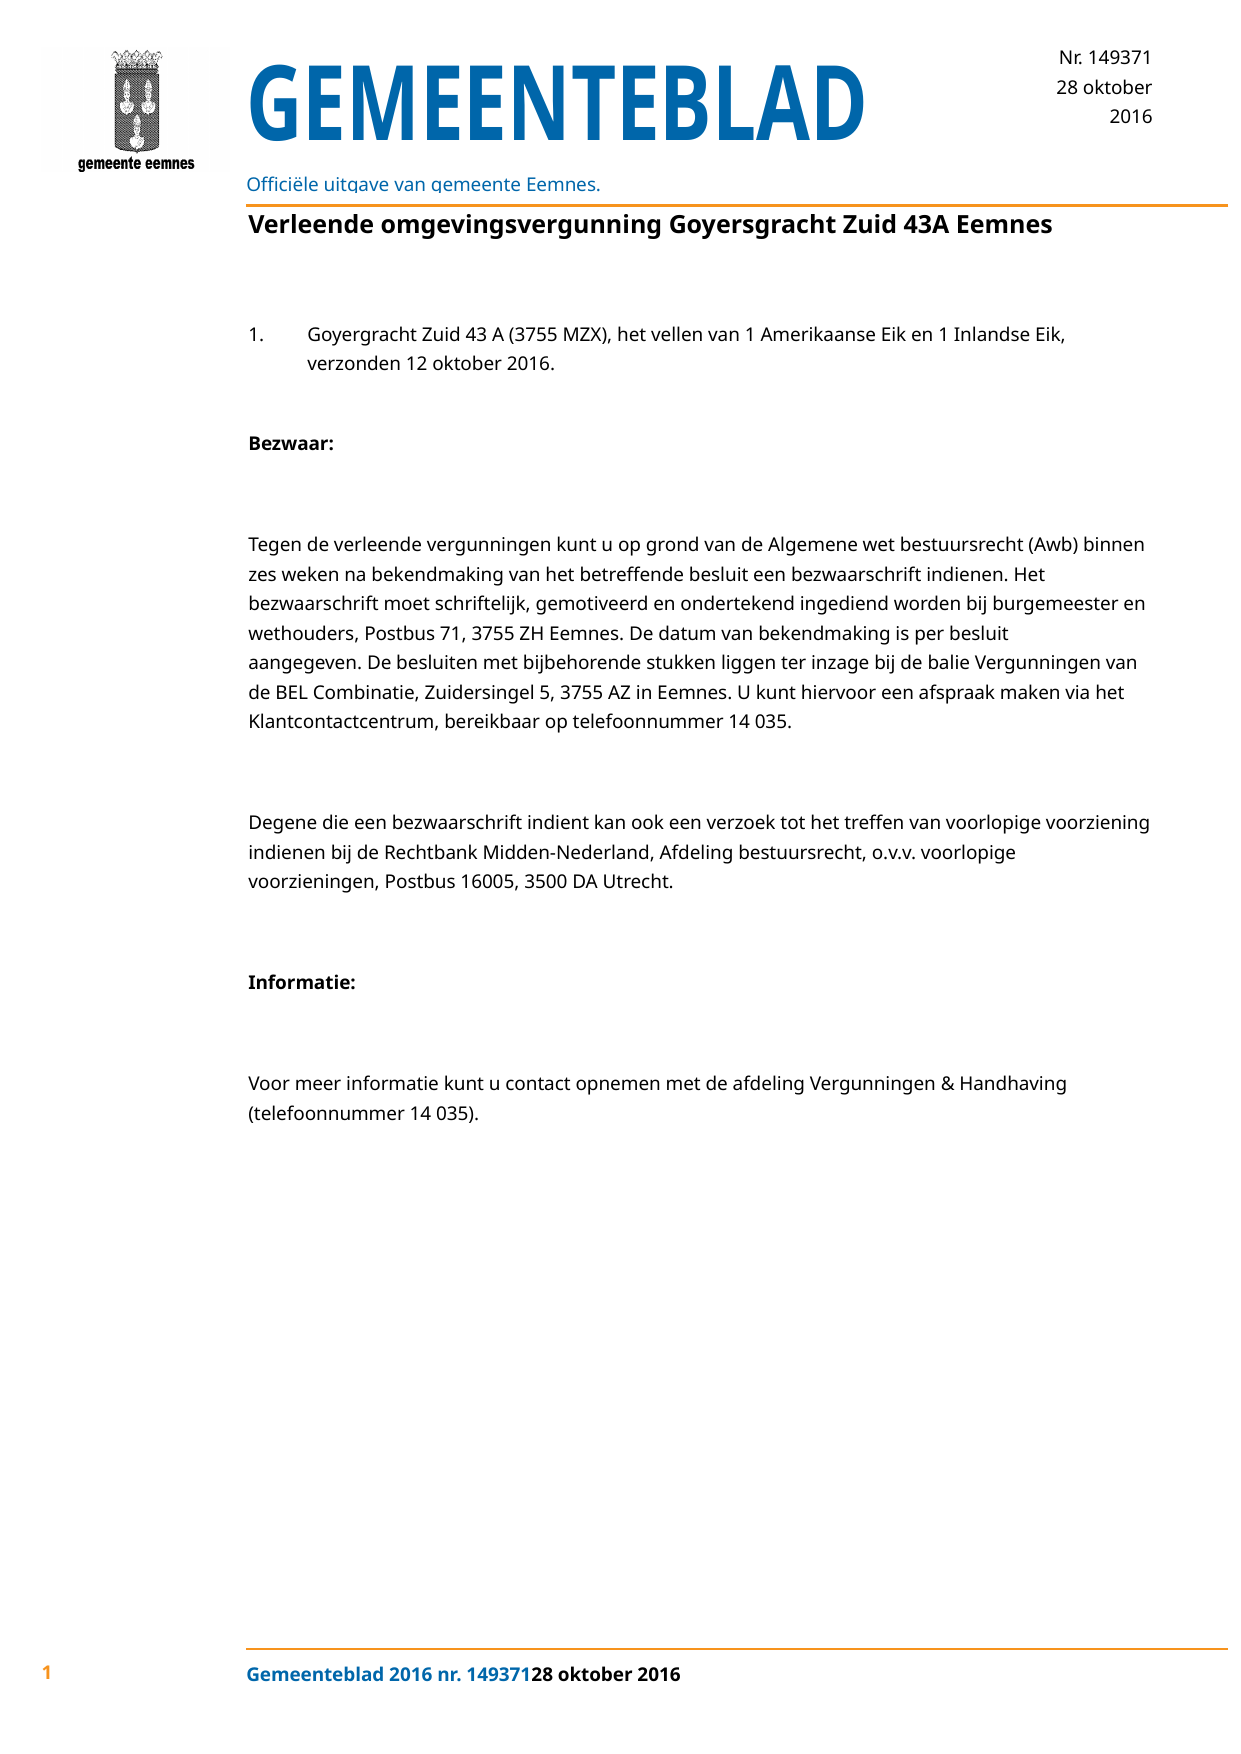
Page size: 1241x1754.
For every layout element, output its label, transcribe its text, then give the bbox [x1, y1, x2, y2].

list Goyergracht Zuid 43 A (3755 MZX), het vellen van 1 Amerikaanse Eik en 1 Inlandse Eik, verzonden 12 oktober 2016. [248, 321, 1152, 376]
text Voor meer informatie kunt u contact opnemen met de afdeling Vergunningen & Handhaving (telefoonnummer 14 035). [248, 1070, 1152, 1126]
picture [41, 47, 231, 172]
text Degene die een bezwaarschrift indient kan ook een verzoek tot het treffen van voorlopige voorziening indienen bij de Rechtbank Midden-Nederland, Afdeling bestuursrecht, o.v.v. voorlopige voorzieningen, Postbus 16005, 3500 DA Utrecht. [248, 809, 1152, 894]
text Tegen de verleende vergunningen kunt u op grond van de Algemene wet bestuursrecht (Awb) binnen zes weken na bekendmaking van het betreffende besluit een bezwaarschrift indienen. Het bezwaarschrift moet schriftelijk, gemotiveerd en ondertekend ingediend worden bij burgemeester en wethouders, Postbus 71, 3755 ZH Eemnes. De datum van bekendmaking is per besluit aangegeven. De besluiten met bijbehorende stukken liggen ter inzage bij de balie Vergunningen van de BEL Combinatie, Zuidersingel 5, 3755 AZ in Eemnes. U kunt hiervoor een afspraak maken via het Klantcontactcentrum, bereikbaar op telefoonnummer 14 035. [248, 531, 1152, 734]
text Informatie: [248, 969, 1152, 995]
text Verleende omgevingsvergunning Goyersgracht Zuid 43A Eemnes [248, 207, 1152, 241]
text Bezwaar: [248, 430, 1152, 456]
